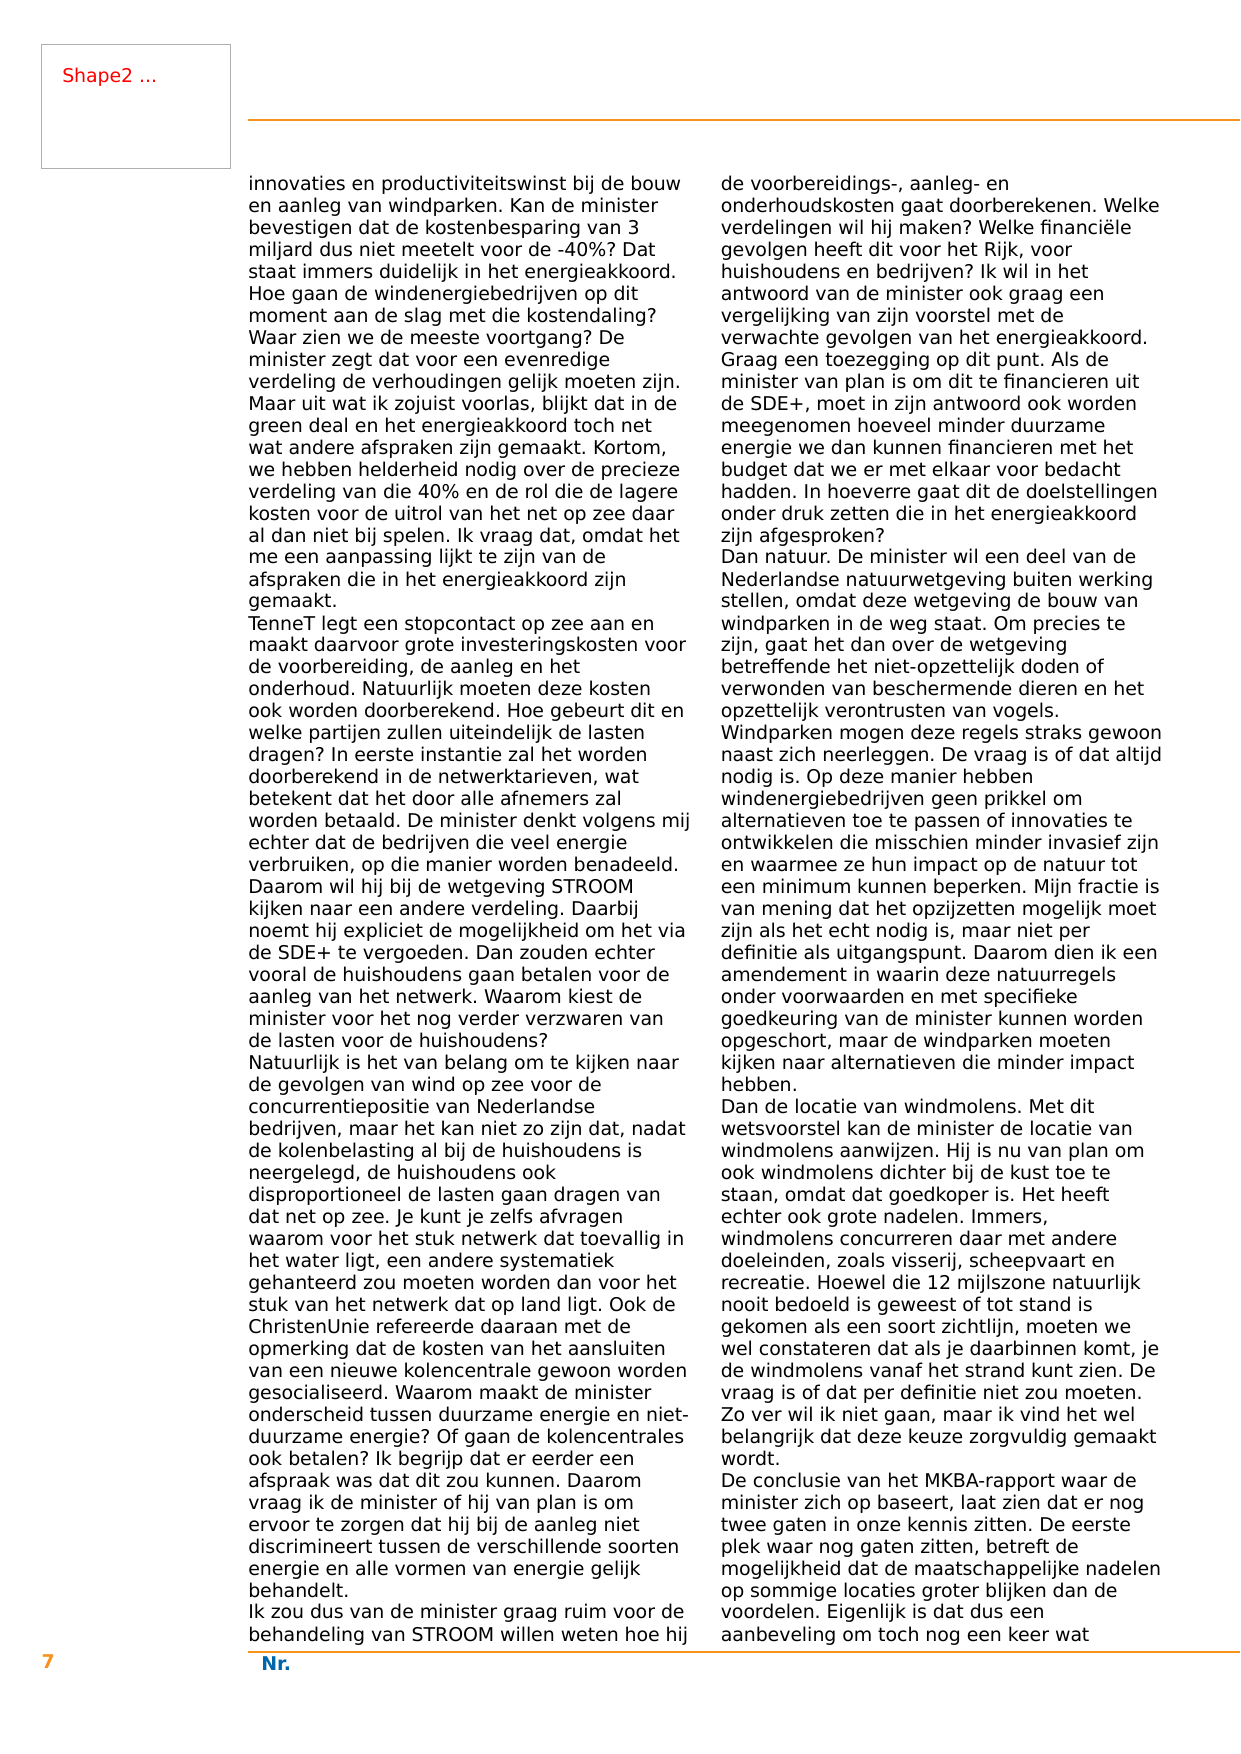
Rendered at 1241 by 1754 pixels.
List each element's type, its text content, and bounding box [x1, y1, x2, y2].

text innovaties en productiviteitswinst bij de bouw en aanleg van windparken. Kan de minister bevestigen dat de kostenbesparing van 3 miljard dus niet meetelt voor de -40%? Dat staat immers duidelijk in het energieakkoord. [248, 173, 691, 283]
text TenneT legt een stopcontact op zee aan en maakt daarvoor grote investeringskosten voor de voorbereiding, de aanleg en het onderhoud. Natuurlijk moeten deze kosten ook worden doorberekend. Hoe gebeurt dit en welke partijen zullen uiteindelijk de lasten dragen? In eerste instantie zal het worden doorberekend in de netwerktarieven, wat betekent dat het door alle afnemers zal worden betaald. De minister denkt volgens mij echter dat de bedrijven die veel energie verbruiken, op die manier worden benadeeld. Daarom wil hij bij de wetgeving STROOM kijken naar een andere verdeling. Daarbij noemt hij expliciet de mogelijkheid om het via de SDE+ te vergoeden. Dan zouden echter vooral de huishoudens gaan betalen voor de aanleg van het netwerk. Waarom kiest de minister voor het nog verder verzwaren van de lasten voor de huishoudens? [248, 612, 691, 1052]
text Hoe gaan de windenergiebedrijven op dit moment aan de slag met die kostendaling? Waar zien we de meeste voortgang? De minister zegt dat voor een evenredige verdeling de verhoudingen gelijk moeten zijn. Maar uit wat ik zojuist voorlas, blijkt dat in de green deal en het energieakkoord toch net wat andere afspraken zijn gemaakt. Kortom, we hebben helderheid nodig over de precieze verdeling van die 40% en de rol die de lagere kosten voor de uitrol van het net op zee daar al dan niet bij spelen. Ik vraag dat, omdat het me een aanpassing lijkt te zijn van de afspraken die in het energieakkoord zijn gemaakt. [248, 283, 691, 612]
text De conclusie van het MKBA-rapport waar de minister zich op baseert, laat zien dat er nog twee gaten in onze kennis zitten. De eerste plek waar nog gaten zitten, betreft de mogelijkheid dat de maatschappelijke nadelen op sommige locaties groter blijken dan de voordelen. Eigenlijk is dat dus een aanbeveling om toch nog een keer wat [721, 1469, 1163, 1645]
text Natuurlijk is het van belang om te kijken naar de gevolgen van wind op zee voor de concurrentiepositie van Nederlandse bedrijven, maar het kan niet zo zijn dat, nadat de kolenbelasting al bij de huishoudens is neergelegd, de huishoudens ook disproportioneel de lasten gaan dragen van dat net op zee. Je kunt je zelfs afvragen waarom voor het stuk netwerk dat toevallig in het water ligt, een andere systematiek gehanteerd zou moeten worden dan voor het stuk van het netwerk dat op land ligt. Ook de ChristenUnie refereerde daaraan met de opmerking dat de kosten van het aansluiten van een nieuwe kolencentrale gewoon worden gesocialiseerd. Waarom maakt de minister onderscheid tussen duurzame energie en niet-duurzame energie? Of gaan de kolencentrales ook betalen? Ik begrijp dat er eerder een afspraak was dat dit zou kunnen. Daarom vraag ik de minister of hij van plan is om ervoor te zorgen dat hij bij de aanleg niet discrimineert tussen de verschillende soorten energie en alle vormen van energie gelijk behandelt. [248, 1052, 691, 1601]
text de voorbereidings-, aanleg- en onderhoudskosten gaat doorberekenen. Welke verdelingen wil hij maken? Welke financiële gevolgen heeft dit voor het Rijk, voor huishoudens en bedrijven? Ik wil in het antwoord van de minister ook graag een vergelijking van zijn voorstel met de verwachte gevolgen van het energieakkoord. Graag een toezegging op dit punt. Als de minister van plan is om dit te financieren uit de SDE+, moet in zijn antwoord ook worden meegenomen hoeveel minder duurzame energie we dan kunnen financieren met het budget dat we er met elkaar voor bedacht hadden. In hoeverre gaat dit de doelstellingen onder druk zetten die in het energieakkoord zijn afgesproken? [721, 173, 1163, 546]
text Dan de locatie van windmolens. Met dit wetsvoorstel kan de minister de locatie van windmolens aanwijzen. Hij is nu van plan om ook windmolens dichter bij de kust toe te staan, omdat dat goedkoper is. Het heeft echter ook grote nadelen. Immers, windmolens concurreren daar met andere doeleinden, zoals visserij, scheepvaart en recreatie. Hoewel die 12 mijlszone natuurlijk nooit bedoeld is geweest of tot stand is gekomen als een soort zichtlijn, moeten we wel constateren dat als je daarbinnen komt, je de windmolens vanaf het strand kunt zien. De vraag is of dat per definitie niet zou moeten. Zo ver wil ik niet gaan, maar ik vind het wel belangrijk dat deze keuze zorgvuldig gemaakt wordt. [721, 1096, 1163, 1469]
text Dan natuur. De minister wil een deel van de Nederlandse natuurwetgeving buiten werking stellen, omdat deze wetgeving de bouw van windparken in de weg staat. Om precies te zijn, gaat het dan over de wetgeving betreffende het niet-opzettelijk doden of verwonden van beschermende dieren en het opzettelijk verontrusten van vogels. Windparken mogen deze regels straks gewoon naast zich neerleggen. De vraag is of dat altijd nodig is. Op deze manier hebben windenergiebedrijven geen prikkel om alternatieven toe te passen of innovaties te ontwikkelen die misschien minder invasief zijn en waarmee ze hun impact op de natuur tot een minimum kunnen beperken. Mijn fractie is van mening dat het opzijzetten mogelijk moet zijn als het echt nodig is, maar niet per definitie als uitgangspunt. Daarom dien ik een amendement in waarin deze natuurregels onder voorwaarden en met specifieke goedkeuring van de minister kunnen worden opgeschort, maar de windparken moeten kijken naar alternatieven die minder impact hebben. [721, 546, 1163, 1096]
text Ik zou dus van de minister graag ruim voor de behandeling van STROOM willen weten hoe hij [248, 1601, 691, 1645]
